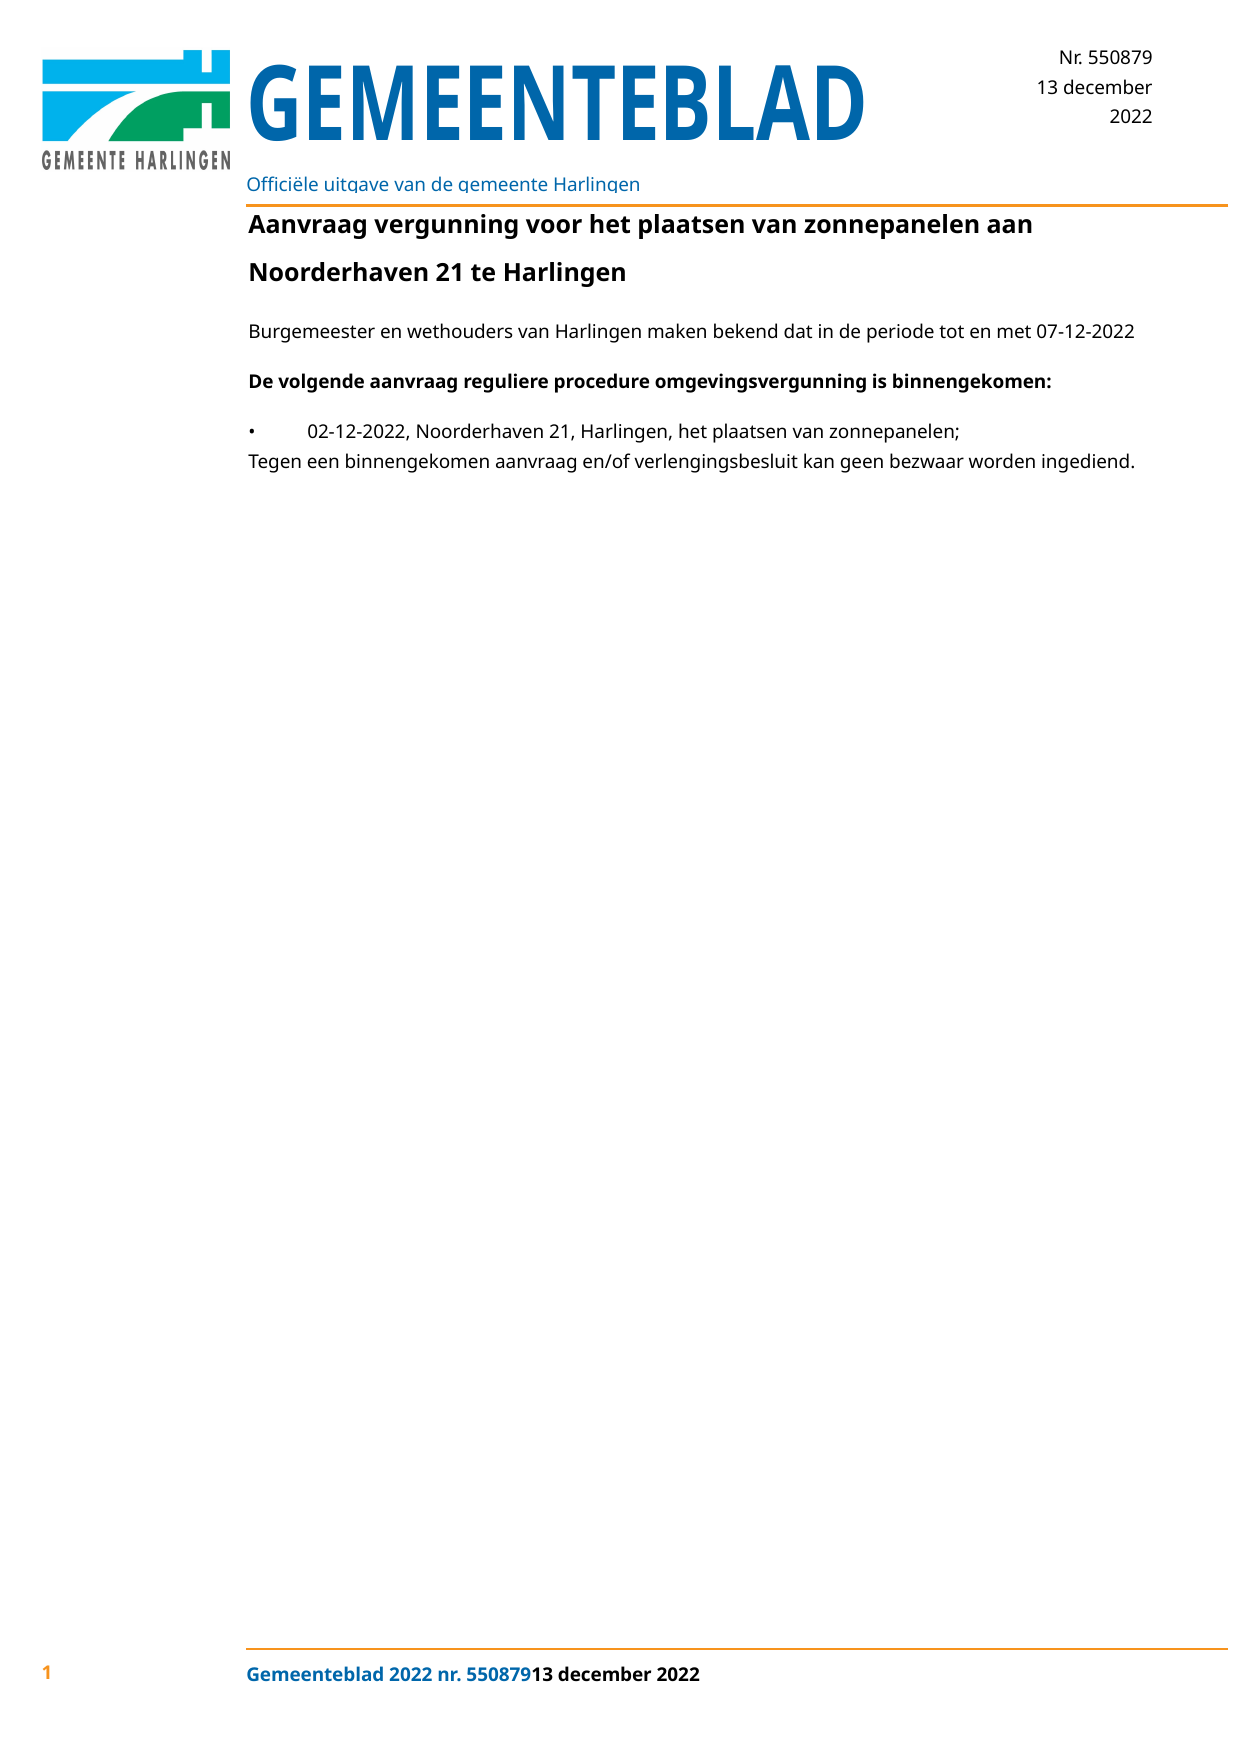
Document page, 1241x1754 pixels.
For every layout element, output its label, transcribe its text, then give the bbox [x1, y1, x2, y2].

text De volgende aanvraag reguliere procedure omgevingsvergunning is binnengekomen: [248, 368, 1152, 394]
list 02-12-2022, Noorderhaven 21, Harlingen, het plaatsen van zonnepanelen; [248, 419, 1152, 444]
text Aanvraag vergunning voor het plaatsen van zonnepanelen aan Noorderhaven 21 te Harlingen [248, 207, 1152, 288]
text Burgemeester en wethouders van Harlingen maken bekend dat in de periode tot en met 07-12-2022 [248, 318, 1152, 344]
picture [41, 47, 231, 172]
text Tegen een binnengekomen aanvraag en/of verlengingsbesluit kan geen bezwaar worden ingediend. [248, 448, 1152, 474]
